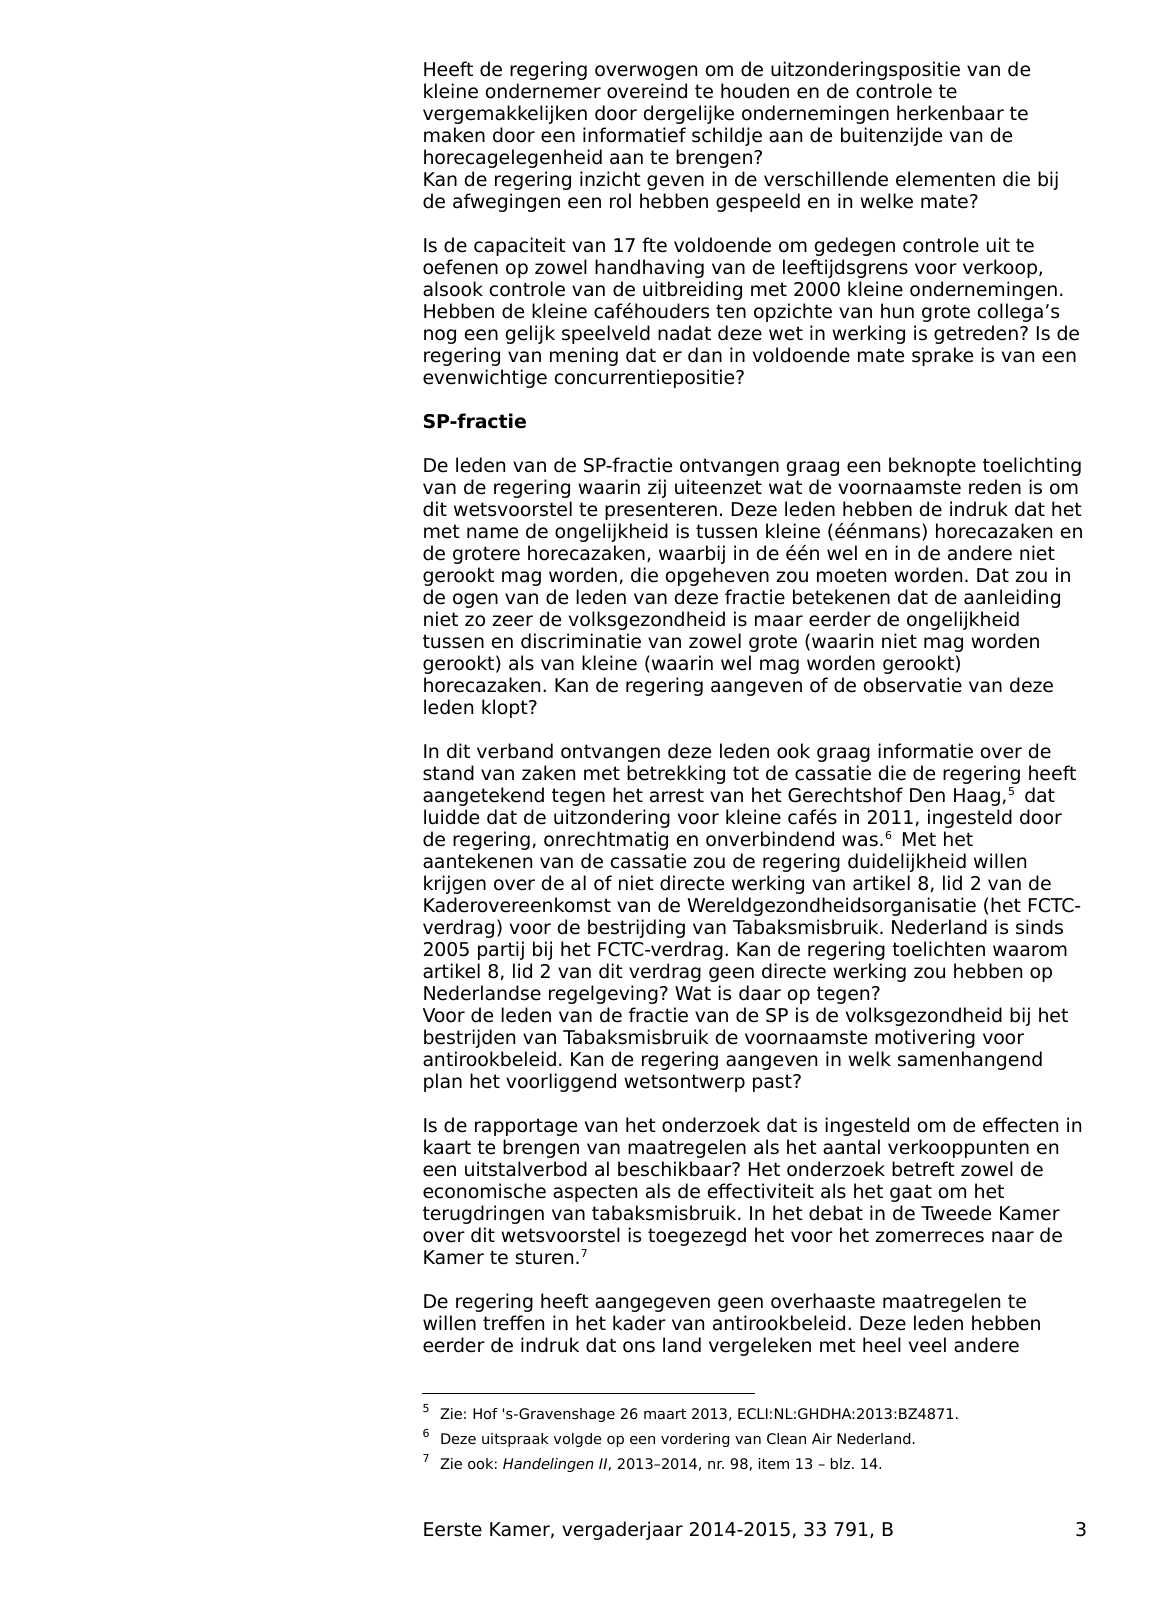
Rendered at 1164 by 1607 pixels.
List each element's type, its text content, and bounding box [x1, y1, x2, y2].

text Is de rapportage van het onderzoek dat is ingesteld om de effecten in kaart te brengen van maatregelen als het aantal verkooppunten en een uitstalverbod al beschikbaar? Het onderzoek betreft zowel de economische aspecten als de effectiviteit als het gaat om het terugdringen van tabaksmisbruik. In het debat in de Tweede Kamer over dit wetsvoorstel is toegezegd het voor het zomerreces naar de Kamer te sturen. [422, 1115, 1087, 1269]
text Heeft de regering overwogen om de uitzonderingspositie van de kleine ondernemer overeind te houden en de controle te vergemakkelijken door dergelijke ondernemingen herkenbaar te maken door een informatief schildje aan de buitenzijde van de horecagelegenheid aan te brengen? [422, 59, 1087, 169]
text Voor de leden van de fractie van de SP is de volksgezondheid bij het bestrijden van Tabaksmisbruik de voornaamste motivering voor antirookbeleid. Kan de regering aangeven in welk samenhangend plan het voorliggend wetsontwerp past? [422, 1005, 1087, 1093]
text De regering heeft aangegeven geen overhaaste maatregelen te willen treffen in het kader van antirookbeleid. Deze leden hebben eerder de indruk dat ons land vergeleken met heel veel andere [422, 1291, 1087, 1357]
text De leden van de SP-fractie ontvangen graag een beknopte toelichting van de regering waarin zij uiteenzet wat de voornaamste reden is om dit wetsvoorstel te presenteren. Deze leden hebben de indruk dat het met name de ongelijkheid is tussen kleine (éénmans) horecazaken en de grotere horecazaken, waarbij in de één wel en in de andere niet gerookt mag worden, die opgeheven zou moeten worden. Dat zou in de ogen van de leden van deze fractie betekenen dat de aanleiding niet zo zeer de volksgezondheid is maar eerder de ongelijkheid tussen en discriminatie van zowel grote (waarin niet mag worden gerookt) als van kleine (waarin wel mag worden gerookt) horecazaken. Kan de regering aangeven of de observatie van deze leden klopt? [422, 455, 1087, 719]
text Deze uitspraak volgde op een vordering van Clean Air Nederland. [422, 1427, 1087, 1449]
text Hebben de kleine caféhouders ten opzichte van hun grote collega’s nog een gelijk speelveld nadat deze wet in werking is getreden? Is de regering van mening dat er dan in voldoende mate sprake is van een evenwichtige concurrentiepositie? [422, 301, 1087, 389]
text Zie ook: Handelingen II, 2013–2014, nr. 98, item 13 – blz. 14. [422, 1452, 1087, 1474]
text Is de capaciteit van 17 fte voldoende om gedegen controle uit te oefenen op zowel handhaving van de leeftijdsgrens voor verkoop, alsook controle van de uitbreiding met 2000 kleine ondernemingen. [422, 235, 1087, 301]
text Zie: Hof 's-Gravenshage 26 maart 2013, ECLI:NL:GHDHA:2013:BZ4871. [422, 1402, 1087, 1424]
text Kan de regering inzicht geven in de verschillende elementen die bij de afwegingen een rol hebben gespeeld en in welke mate? [422, 169, 1087, 213]
text In dit verband ontvangen deze leden ook graag informatie over de stand van zaken met betrekking tot de cassatie die de regering heeft aangetekend tegen het arrest van het Gerechtshof Den Haag, dat luidde dat de uitzondering voor kleine cafés in 2011, ingesteld door de regering, onrechtmatig en onverbindend was. Met het aantekenen van de cassatie zou de regering duidelijkheid willen krijgen over de al of niet directe werking van artikel 8, lid 2 van de Kaderovereenkomst van de Wereldgezondheidsorganisatie (het FCTC-verdrag) voor de bestrijding van Tabaksmisbruik. Nederland is sinds 2005 partij bij het FCTC-verdrag. Kan de regering toelichten waarom artikel 8, lid 2 van dit verdrag geen directe werking zou hebben op Nederlandse regelgeving? Wat is daar op tegen? [422, 741, 1087, 1005]
subtitle SP-fractie [422, 411, 1087, 433]
